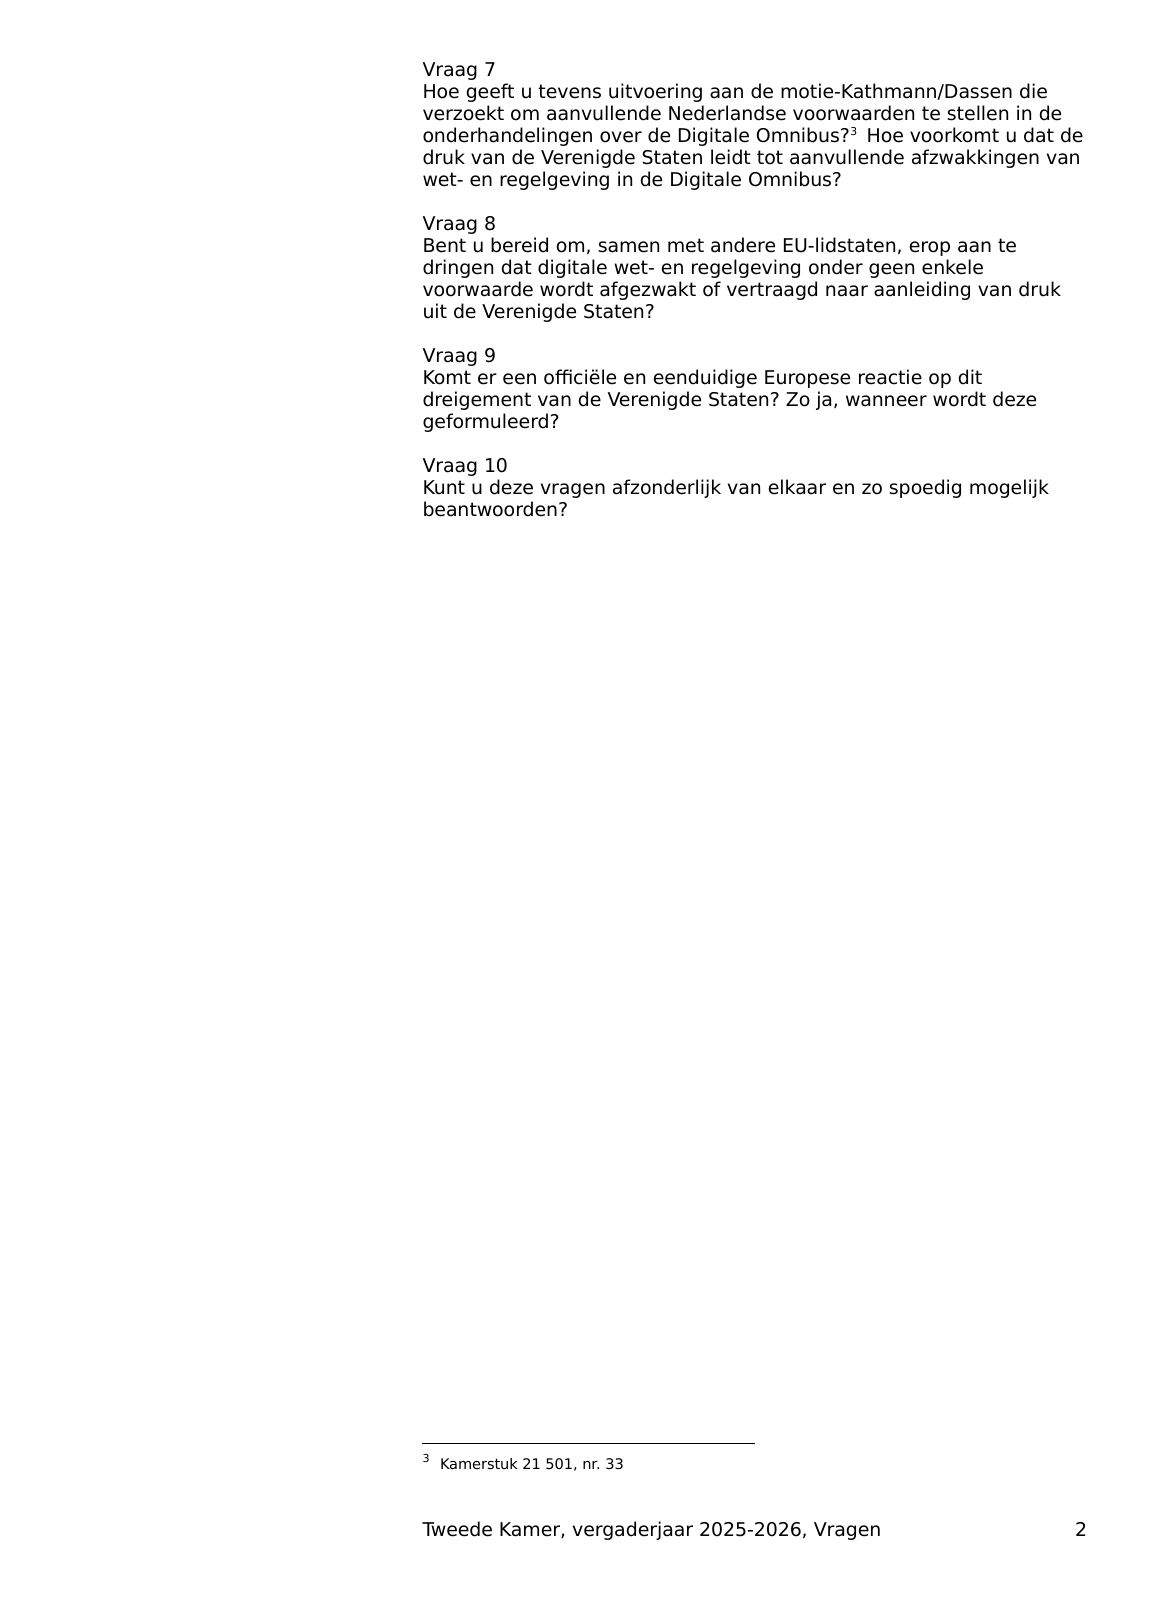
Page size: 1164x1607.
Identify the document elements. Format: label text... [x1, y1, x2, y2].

text Vraag 7 [422, 59, 1087, 81]
text Vraag 8 [422, 213, 1087, 235]
text Kamerstuk 21 501, nr. 33 [422, 1452, 1087, 1474]
text Komt er een officiële en eenduidige Europese reactie op dit dreigement van de Verenigde Staten? Zo ja, wanneer wordt deze geformuleerd? [422, 367, 1087, 433]
text Vraag 10 [422, 455, 1087, 477]
text Vraag 9 [422, 345, 1087, 367]
text Hoe geeft u tevens uitvoering aan de motie-Kathmann/Dassen die verzoekt om aanvullende Nederlandse voorwaarden te stellen in de onderhandelingen over de Digitale Omnibus? Hoe voorkomt u dat de druk van de Verenigde Staten leidt tot aanvullende afzwakkingen van wet- en regelgeving in de Digitale Omnibus? [422, 81, 1087, 191]
text Kunt u deze vragen afzonderlijk van elkaar en zo spoedig mogelijk beantwoorden? [422, 477, 1087, 521]
text Bent u bereid om, samen met andere EU-lidstaten, erop aan te dringen dat digitale wet- en regelgeving onder geen enkele voorwaarde wordt afgezwakt of vertraagd naar aanleiding van druk uit de Verenigde Staten? [422, 235, 1087, 323]
